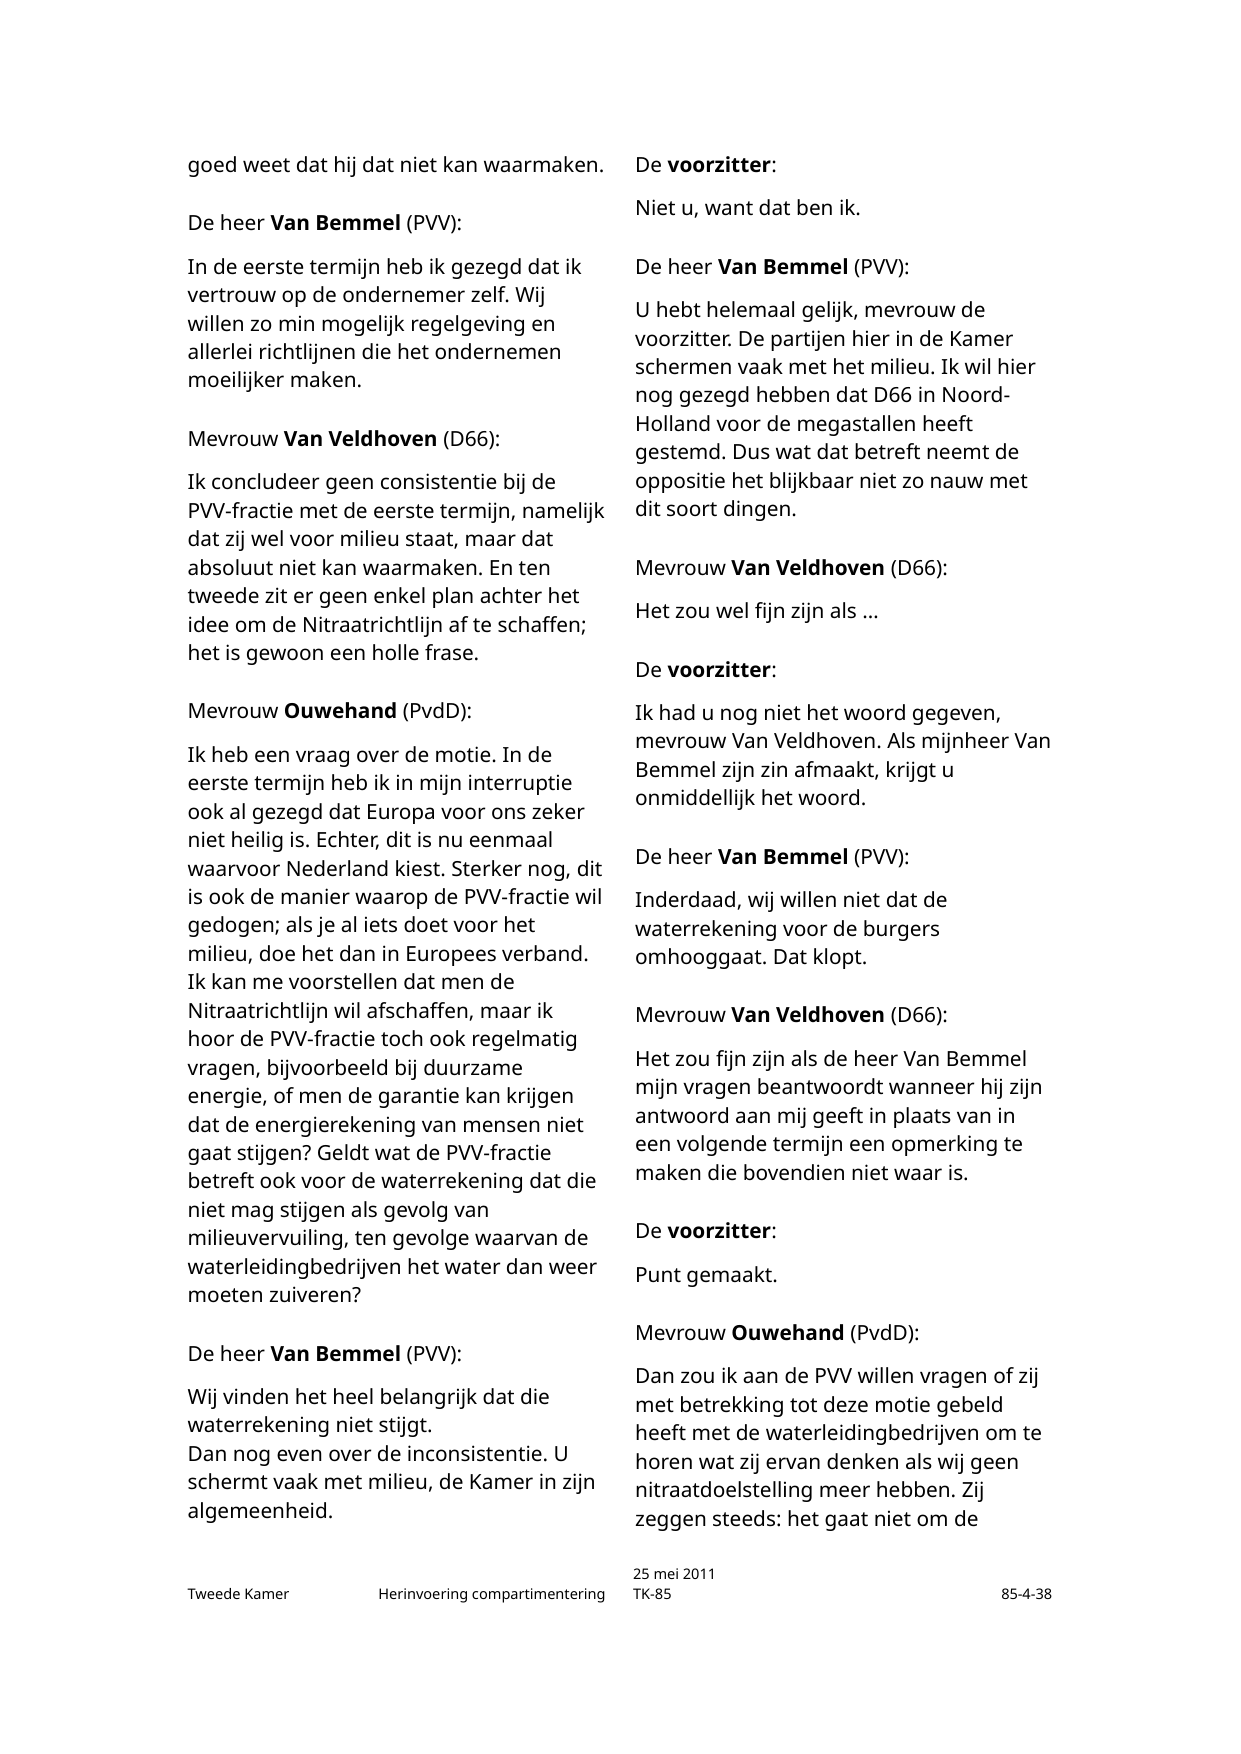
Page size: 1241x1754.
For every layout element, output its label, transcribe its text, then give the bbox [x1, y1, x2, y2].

text Het zou fijn zijn als de heer Van Bemmel mijn vragen beantwoordt wanneer hij zijn antwoord aan mij geeft in plaats van in een volgende termijn een opmerking te maken die bovendien niet waar is. [635, 1044, 1053, 1186]
text Ik heb een vraag over de motie. In de eerste termijn heb ik in mijn interruptie ook al gezegd dat Europa voor ons zeker niet heilig is. Echter, dit is nu eenmaal waarvoor Nederland kiest. Sterker nog, dit is ook de manier waarop de PVV-fractie wil gedogen; als je al iets doet voor het milieu, doe het dan in Europees verband. Ik kan me voorstellen dat men de Nitraatrichtlijn wil afschaffen, maar ik hoor de PVV-fractie toch ook regelmatig vragen, bijvoorbeeld bij duurzame energie, of men de garantie kan krijgen dat de energierekening van mensen niet gaat stijgen? Geldt wat de PVV-fractie betreft ook voor de waterrekening dat die niet mag stijgen als gevolg van milieuvervuiling, ten gevolge waarvan de waterleidingbedrijven het water dan weer moeten zuiveren? [187, 740, 605, 1309]
text U hebt helemaal gelijk, mevrouw de voorzitter. De partijen hier in de Kamer schermen vaak met het milieu. Ik wil hier nog gezegd hebben dat D66 in Noord-Holland voor de megastallen heeft gestemd. Dus wat dat betreft neemt de oppositie het blijkbaar niet zo nauw met dit soort dingen. [635, 295, 1053, 523]
text Mevrouw Van Veldhoven (D66): [635, 553, 1053, 581]
text Niet u, want dat ben ik. [635, 193, 1053, 222]
text Mevrouw Ouwehand (PvdD): [187, 697, 605, 725]
text Punt gemaakt. [635, 1260, 1053, 1288]
text Ik had u nog niet het woord gegeven, mevrouw Van Veldhoven. Als mijnheer Van Bemmel zijn zin afmaakt, krijgt u onmiddellijk het woord. [635, 698, 1053, 812]
text Wij vinden het heel belangrijk dat die waterrekening niet stijgt. [187, 1382, 605, 1439]
text In de eerste termijn heb ik gezegd dat ik vertrouw op de ondernemer zelf. Wij willen zo min mogelijk regelgeving en allerlei richtlijnen die het ondernemen moeilijker maken. [187, 252, 605, 394]
text De heer Van Bemmel (PVV): [187, 208, 605, 237]
text Ik concludeer geen consistentie bij de PVV-fractie met de eerste termijn, namelijk dat zij wel voor milieu staat, maar dat absoluut niet kan waarmaken. En ten tweede zit er geen enkel plan achter het idee om de Nitraatrichtlijn af te schaffen; het is gewoon een holle frase. [187, 467, 605, 667]
text Dan nog even over de inconsistentie. U schermt vaak met milieu, de Kamer in zijn algemeenheid. [187, 1439, 605, 1524]
text Mevrouw Van Veldhoven (D66): [187, 424, 605, 452]
text De heer Van Bemmel (PVV): [635, 842, 1053, 870]
text Mevrouw Van Veldhoven (D66): [635, 1001, 1053, 1029]
text goed weet dat hij dat niet kan waarmaken. [187, 150, 605, 178]
text De heer Van Bemmel (PVV): [635, 252, 1053, 280]
text De voorzitter: [635, 655, 1053, 683]
text De voorzitter: [635, 1216, 1053, 1245]
text De voorzitter: [635, 150, 1053, 178]
text Dan zou ik aan de PVV willen vragen of zij met betrekking tot deze motie gebeld heeft met de waterleidingbedrijven om te horen wat zij ervan denken als wij geen nitraatdoelstelling meer hebben. Zij zeggen steeds: het gaat niet om de [635, 1362, 1053, 1532]
text Mevrouw Ouwehand (PvdD): [635, 1318, 1053, 1347]
text Het zou wel fijn zijn als … [635, 596, 1053, 625]
text De heer Van Bemmel (PVV): [187, 1339, 605, 1367]
text Inderdaad, wij willen niet dat de waterrekening voor de burgers omhooggaat. Dat klopt. [635, 885, 1053, 971]
